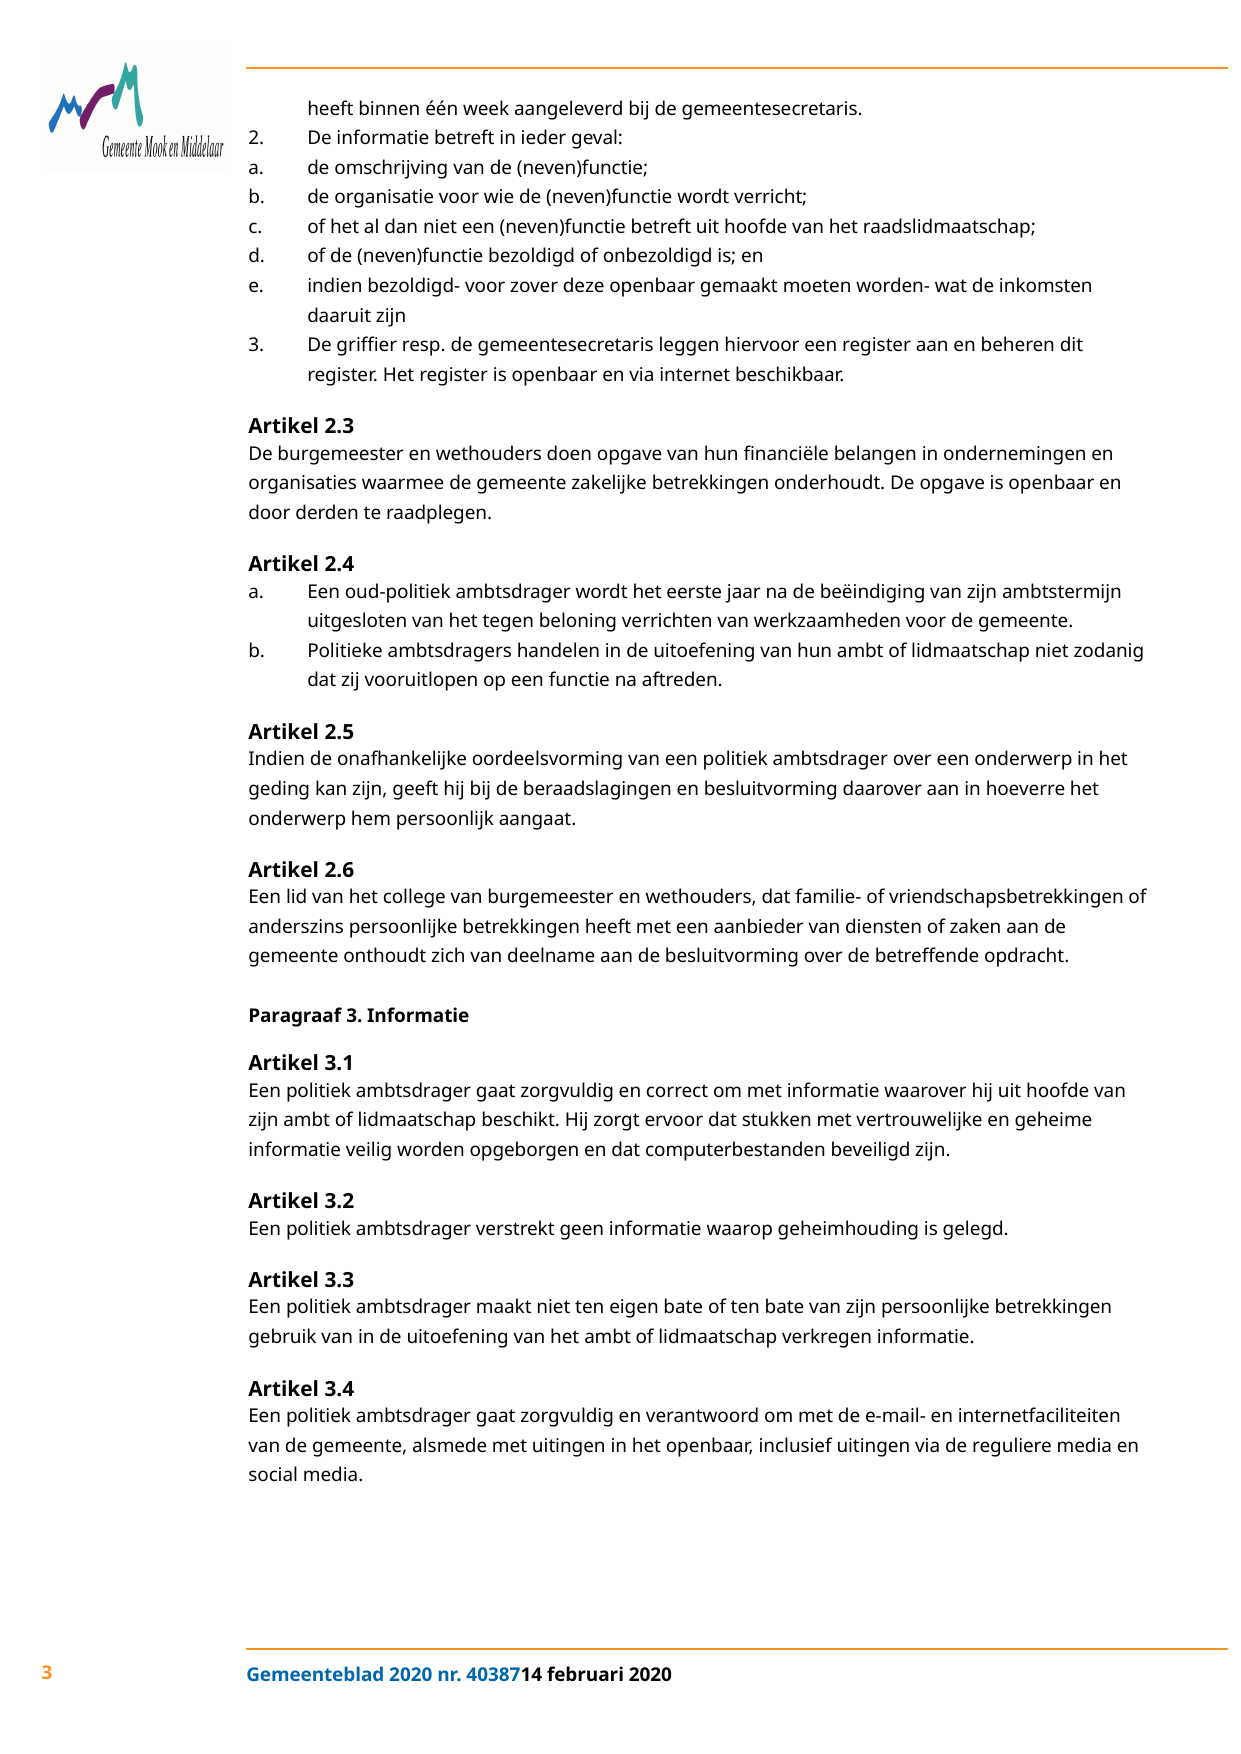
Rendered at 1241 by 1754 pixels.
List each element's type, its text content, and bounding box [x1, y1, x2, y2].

list de omschrijving van de (neven)functie; [248, 154, 1152, 180]
text Een politiek ambtsdrager gaat zorgvuldig en verantwoord om met de e-mail- en internetfaciliteiten van de gemeente, alsmede met uitingen in het openbaar, inclusief uitingen via de reguliere media en social media. [248, 1402, 1152, 1487]
text Artikel 3.3 [248, 1265, 1152, 1294]
text Artikel 2.3 [248, 411, 1152, 440]
text Een politiek ambtsdrager gaat zorgvuldig en correct om met informatie waarover hij uit hoofde van zijn ambt of lidmaatschap beschikt. Hij zorgt ervoor dat stukken met vertrouwelijke en geheime informatie veilig worden opgeborgen en dat computerbestanden beveiligd zijn. [248, 1077, 1152, 1162]
text Artikel 3.4 [248, 1374, 1152, 1402]
text Paragraaf 3. Informatie [248, 1002, 1152, 1028]
text Artikel 3.1 [248, 1048, 1152, 1077]
text Een politiek ambtsdrager maakt niet ten eigen bate of ten bate van zijn persoonlijke betrekkingen gebruik van in de uitoefening van het ambt of lidmaatschap verkregen informatie. [248, 1294, 1152, 1349]
list De informatie betreft in ieder geval: [248, 124, 1152, 150]
text Een lid van het college van burgemeester en wethouders, dat familie- of vriendschapsbetrekkingen of anderszins persoonlijke betrekkingen heeft met een aanbieder van diensten of zaken aan de gemeente onthoudt zich van deelname aan de besluitvorming over de betreffende opdracht. [248, 883, 1152, 968]
list indien bezoldigd- voor zover deze openbaar gemaakt moeten worden- wat de inkomsten daaruit zijn [248, 272, 1152, 328]
list Een oud-politiek ambtsdrager wordt het eerste jaar na de beëindiging van zijn ambtstermijn uitgesloten van het tegen beloning verrichten van werkzaamheden voor de gemeente. [248, 578, 1152, 633]
list heeft binnen één week aangeleverd bij de gemeentesecretaris. [248, 95, 1152, 121]
list De griffier resp. de gemeentesecretaris leggen hiervoor een register aan en beheren dit register. Het register is openbaar en via internet beschikbaar. [248, 331, 1152, 387]
picture [41, 47, 231, 172]
text Artikel 2.6 [248, 855, 1152, 883]
list of de (neven)functie bezoldigd of onbezoldigd is; en [248, 243, 1152, 268]
text Een politiek ambtsdrager verstrekt geen informatie waarop geheimhouding is gelegd. [248, 1215, 1152, 1241]
text Artikel 2.5 [248, 717, 1152, 746]
text Artikel 3.2 [248, 1186, 1152, 1215]
list de organisatie voor wie de (neven)functie wordt verricht; [248, 183, 1152, 209]
list Politieke ambtsdragers handelen in de uitoefening van hun ambt of lidmaatschap niet zodanig dat zij vooruitlopen op een functie na aftreden. [248, 637, 1152, 692]
text Indien de onafhankelijke oordeelsvorming van een politiek ambtsdrager over een onderwerp in het geding kan zijn, geeft hij bij de beraadslagingen en besluitvorming daarover aan in hoeverre het onderwerp hem persoonlijk aangaat. [248, 746, 1152, 830]
text Artikel 2.4 [248, 549, 1152, 578]
text De burgemeester en wethouders doen opgave van hun financiële belangen in ondernemingen en organisaties waarmee de gemeente zakelijke betrekkingen onderhoudt. De opgave is openbaar en door derden te raadplegen. [248, 440, 1152, 525]
list of het al dan niet een (neven)functie betreft uit hoofde van het raadslidmaatschap; [248, 213, 1152, 239]
